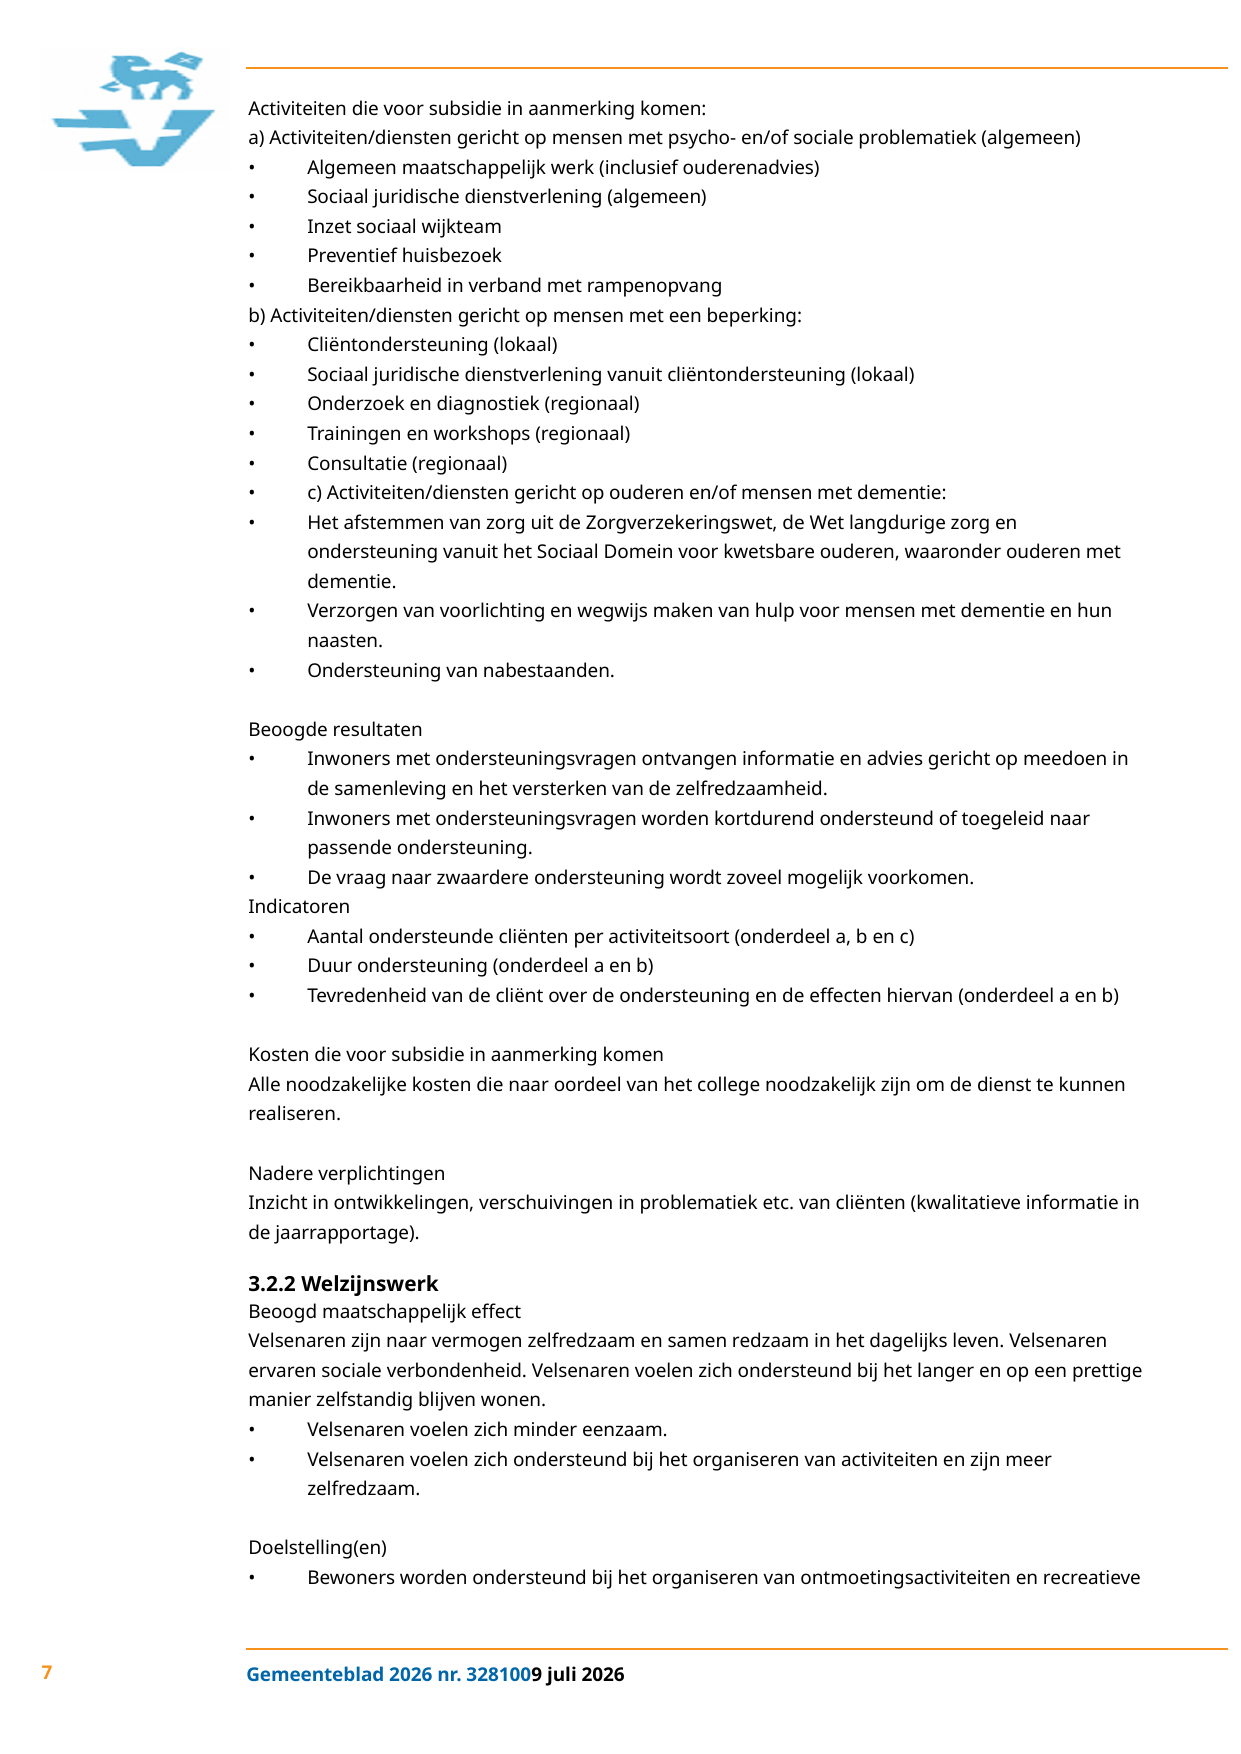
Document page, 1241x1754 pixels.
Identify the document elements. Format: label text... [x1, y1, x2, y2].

list Consultatie (regionaal) [248, 450, 1152, 476]
list Bereikbaarheid in verband met rampenopvang [248, 272, 1152, 298]
text Nadere verplichtingen [248, 1160, 1152, 1186]
text Inzicht in ontwikkelingen, verschuivingen in problematiek etc. van cliënten (kwalitatieve informatie in de jaarrapportage). [248, 1189, 1152, 1245]
text 3.2.2 Welzijnswerk [248, 1269, 1152, 1298]
list Inwoners met ondersteuningsvragen worden kortdurend ondersteund of toegeleid naar passende ondersteuning. [248, 805, 1152, 860]
picture [41, 47, 231, 172]
text Indicatoren [248, 893, 1152, 919]
list Bewoners worden ondersteund bij het organiseren van ontmoetingsactiviteiten en recreatieve [248, 1564, 1152, 1590]
list Aantal ondersteunde cliënten per activiteitsoort (onderdeel a, b en c) [248, 923, 1152, 949]
text Kosten die voor subsidie in aanmerking komen [248, 1041, 1152, 1067]
text b) Activiteiten/diensten gericht op mensen met een beperking: [248, 302, 1152, 328]
list Verzorgen van voorlichting en wegwijs maken van hulp voor mensen met dementie en hun naasten. [248, 598, 1152, 653]
text Alle noodzakelijke kosten die naar oordeel van het college noodzakelijk zijn om de dienst te kunnen realiseren. [248, 1071, 1152, 1126]
text Beoogde resultaten [248, 716, 1152, 742]
list Onderzoek en diagnostiek (regionaal) [248, 391, 1152, 416]
text Activiteiten die voor subsidie in aanmerking komen: [248, 95, 1152, 121]
text Velsenaren zijn naar vermogen zelfredzaam en samen redzaam in het dagelijks leven. Velsenaren ervaren sociale verbondenheid. Velsenaren voelen zich ondersteund bij het langer en op een prettige manier zelfstandig blijven wonen. [248, 1327, 1152, 1412]
text Doelstelling(en) [248, 1534, 1152, 1560]
text a) Activiteiten/diensten gericht op mensen met psycho- en/of sociale problematiek (algemeen) [248, 124, 1152, 150]
list Preventief huisbezoek [248, 243, 1152, 268]
list Cliëntondersteuning (lokaal) [248, 331, 1152, 357]
list Trainingen en workshops (regionaal) [248, 420, 1152, 446]
list De vraag naar zwaardere ondersteuning wordt zoveel mogelijk voorkomen. [248, 864, 1152, 890]
list Inzet sociaal wijkteam [248, 213, 1152, 239]
list Velsenaren voelen zich minder eenzaam. [248, 1416, 1152, 1442]
list Sociaal juridische dienstverlening vanuit cliëntondersteuning (lokaal) [248, 361, 1152, 387]
list Inwoners met ondersteuningsvragen ontvangen informatie en advies gericht op meedoen in de samenleving en het versterken van de zelfredzaamheid. [248, 746, 1152, 801]
text Beoogd maatschappelijk effect [248, 1298, 1152, 1323]
list c) Activiteiten/diensten gericht op ouderen en/of mensen met dementie: [248, 479, 1152, 505]
list Algemeen maatschappelijk werk (inclusief ouderenadvies) [248, 154, 1152, 180]
list Ondersteuning van nabestaanden. [248, 657, 1152, 683]
list Duur ondersteuning (onderdeel a en b) [248, 953, 1152, 978]
list Het afstemmen van zorg uit de Zorgverzekeringswet, de Wet langdurige zorg en ondersteuning vanuit het Sociaal Domein voor kwetsbare ouderen, waaronder ouderen met dementie. [248, 509, 1152, 594]
list Tevredenheid van de cliënt over de ondersteuning en de effecten hiervan (onderdeel a en b) [248, 982, 1152, 1008]
list Sociaal juridische dienstverlening (algemeen) [248, 183, 1152, 209]
list Velsenaren voelen zich ondersteund bij het organiseren van activiteiten en zijn meer zelfredzaam. [248, 1446, 1152, 1501]
